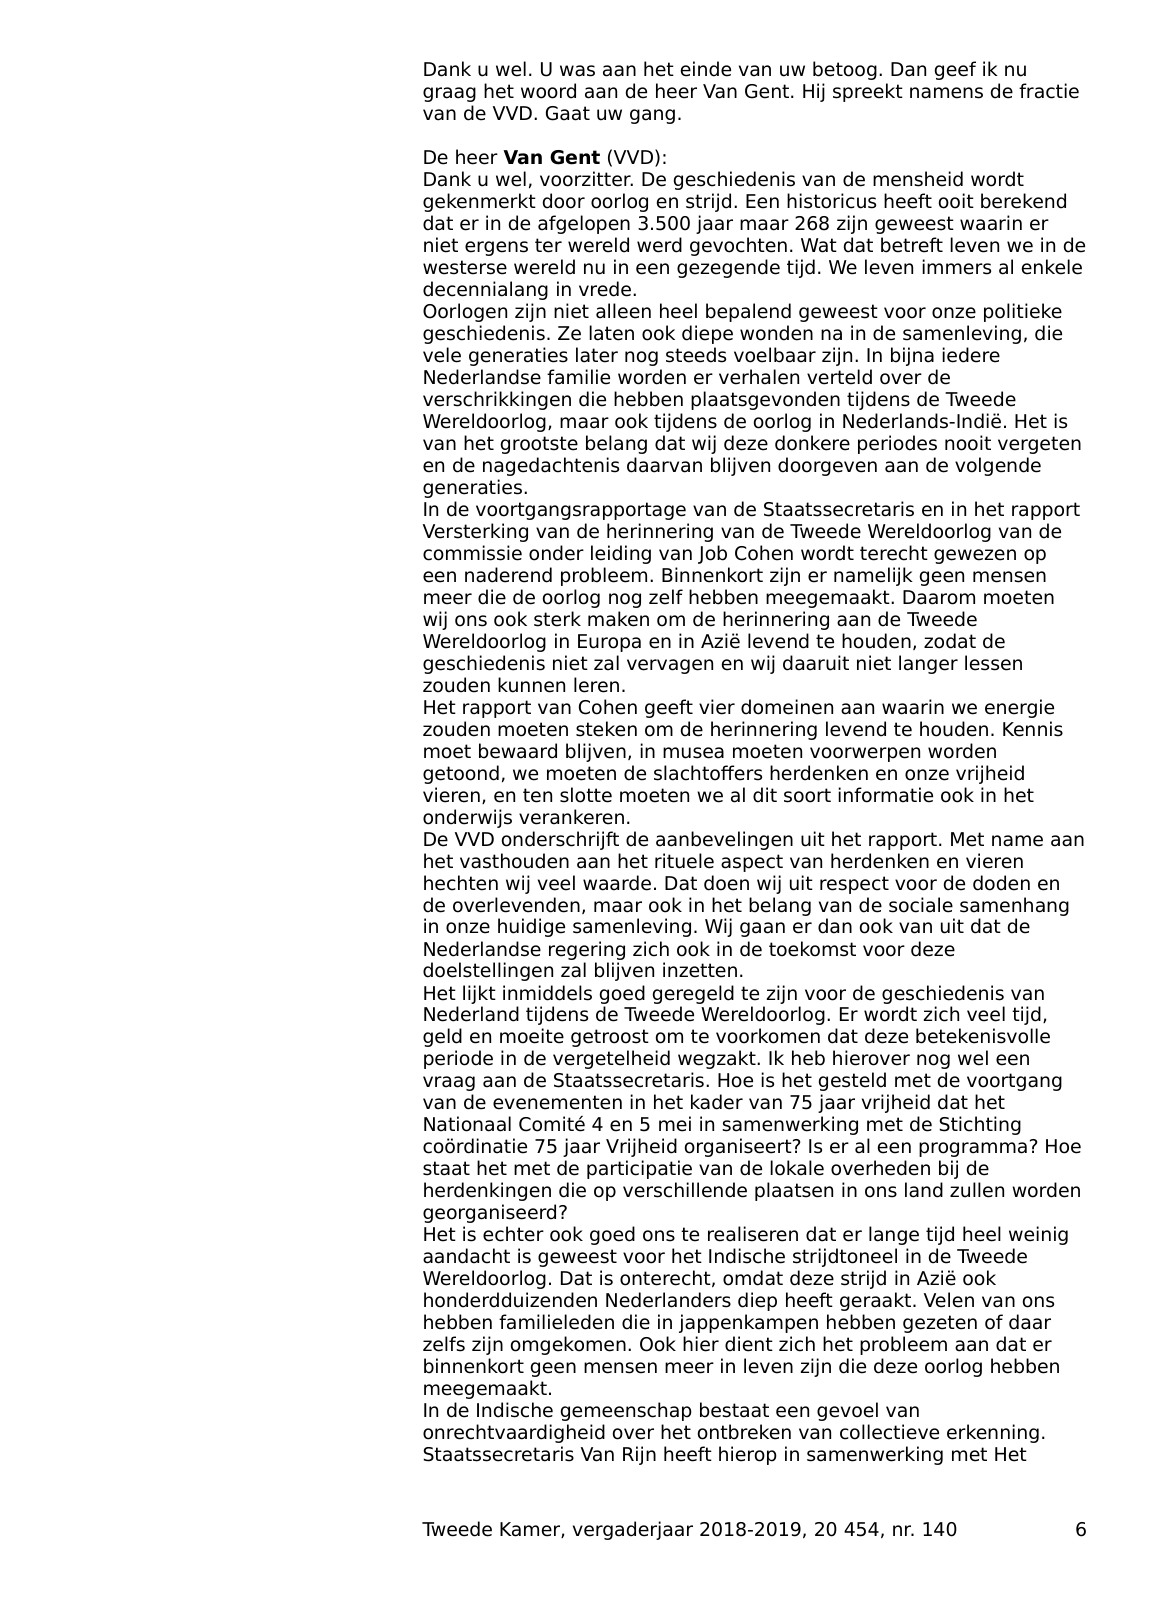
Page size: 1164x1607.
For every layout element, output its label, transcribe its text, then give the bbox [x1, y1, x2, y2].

text Oorlogen zijn niet alleen heel bepalend geweest voor onze politieke geschiedenis. Ze laten ook diepe wonden na in de samenleving, die vele generaties later nog steeds voelbaar zijn. In bijna iedere Nederlandse familie worden er verhalen verteld over de verschrikkingen die hebben plaatsgevonden tijdens de Tweede Wereldoorlog, maar ook tijdens de oorlog in Nederlands-Indië. Het is van het grootste belang dat wij deze donkere periodes nooit vergeten en de nagedachtenis daarvan blijven doorgeven aan de volgende generaties. [422, 301, 1087, 499]
text De heer Van Gent (VVD): [422, 147, 1087, 169]
text Dank u wel, voorzitter. De geschiedenis van de mensheid wordt gekenmerkt door oorlog en strijd. Een historicus heeft ooit berekend dat er in de afgelopen 3.500 jaar maar 268 zijn geweest waarin er niet ergens ter wereld werd gevochten. Wat dat betreft leven we in de westerse wereld nu in een gezegende tijd. We leven immers al enkele decennialang in vrede. [422, 169, 1087, 301]
text Dank u wel. U was aan het einde van uw betoog. Dan geef ik nu graag het woord aan de heer Van Gent. Hij spreekt namens de fractie van de VVD. Gaat uw gang. [422, 59, 1087, 125]
text In de Indische gemeenschap bestaat een gevoel van onrechtvaardigheid over het ontbreken van collectieve erkenning. Staatssecretaris Van Rijn heeft hierop in samenwerking met Het [422, 1400, 1087, 1466]
text Het lijkt inmiddels goed geregeld te zijn voor de geschiedenis van Nederland tijdens de Tweede Wereldoorlog. Er wordt zich veel tijd, geld en moeite getroost om te voorkomen dat deze betekenisvolle periode in de vergetelheid wegzakt. Ik heb hierover nog wel een vraag aan de Staatssecretaris. Hoe is het gesteld met de voortgang van de evenementen in het kader van 75 jaar vrijheid dat het Nationaal Comité 4 en 5 mei in samenwerking met de Stichting coördinatie 75 jaar Vrijheid organiseert? Is er al een programma? Hoe staat het met de participatie van de lokale overheden bij de herdenkingen die op verschillende plaatsen in ons land zullen worden georganiseerd? [422, 982, 1087, 1224]
text De VVD onderschrijft de aanbevelingen uit het rapport. Met name aan het vasthouden aan het rituele aspect van herdenken en vieren hechten wij veel waarde. Dat doen wij uit respect voor de doden en de overlevenden, maar ook in het belang van de sociale samenhang in onze huidige samenleving. Wij gaan er dan ook van uit dat de Nederlandse regering zich ook in de toekomst voor deze doelstellingen zal blijven inzetten. [422, 828, 1087, 982]
text In de voortgangsrapportage van de Staatssecretaris en in het rapport Versterking van de herinnering van de Tweede Wereldoorlog van de commissie onder leiding van Job Cohen wordt terecht gewezen op een naderend probleem. Binnenkort zijn er namelijk geen mensen meer die de oorlog nog zelf hebben meegemaakt. Daarom moeten wij ons ook sterk maken om de herinnering aan de Tweede Wereldoorlog in Europa en in Azië levend te houden, zodat de geschiedenis niet zal vervagen en wij daaruit niet langer lessen zouden kunnen leren. [422, 499, 1087, 697]
text Het is echter ook goed ons te realiseren dat er lange tijd heel weinig aandacht is geweest voor het Indische strijdtoneel in de Tweede Wereldoorlog. Dat is onterecht, omdat deze strijd in Azië ook honderdduizenden Nederlanders diep heeft geraakt. Velen van ons hebben familieleden die in jappenkampen hebben gezeten of daar zelfs zijn omgekomen. Ook hier dient zich het probleem aan dat er binnenkort geen mensen meer in leven zijn die deze oorlog hebben meegemaakt. [422, 1224, 1087, 1400]
text Het rapport van Cohen geeft vier domeinen aan waarin we energie zouden moeten steken om de herinnering levend te houden. Kennis moet bewaard blijven, in musea moeten voorwerpen worden getoond, we moeten de slachtoffers herdenken en onze vrijheid vieren, en ten slotte moeten we al dit soort informatie ook in het onderwijs verankeren. [422, 697, 1087, 828]
